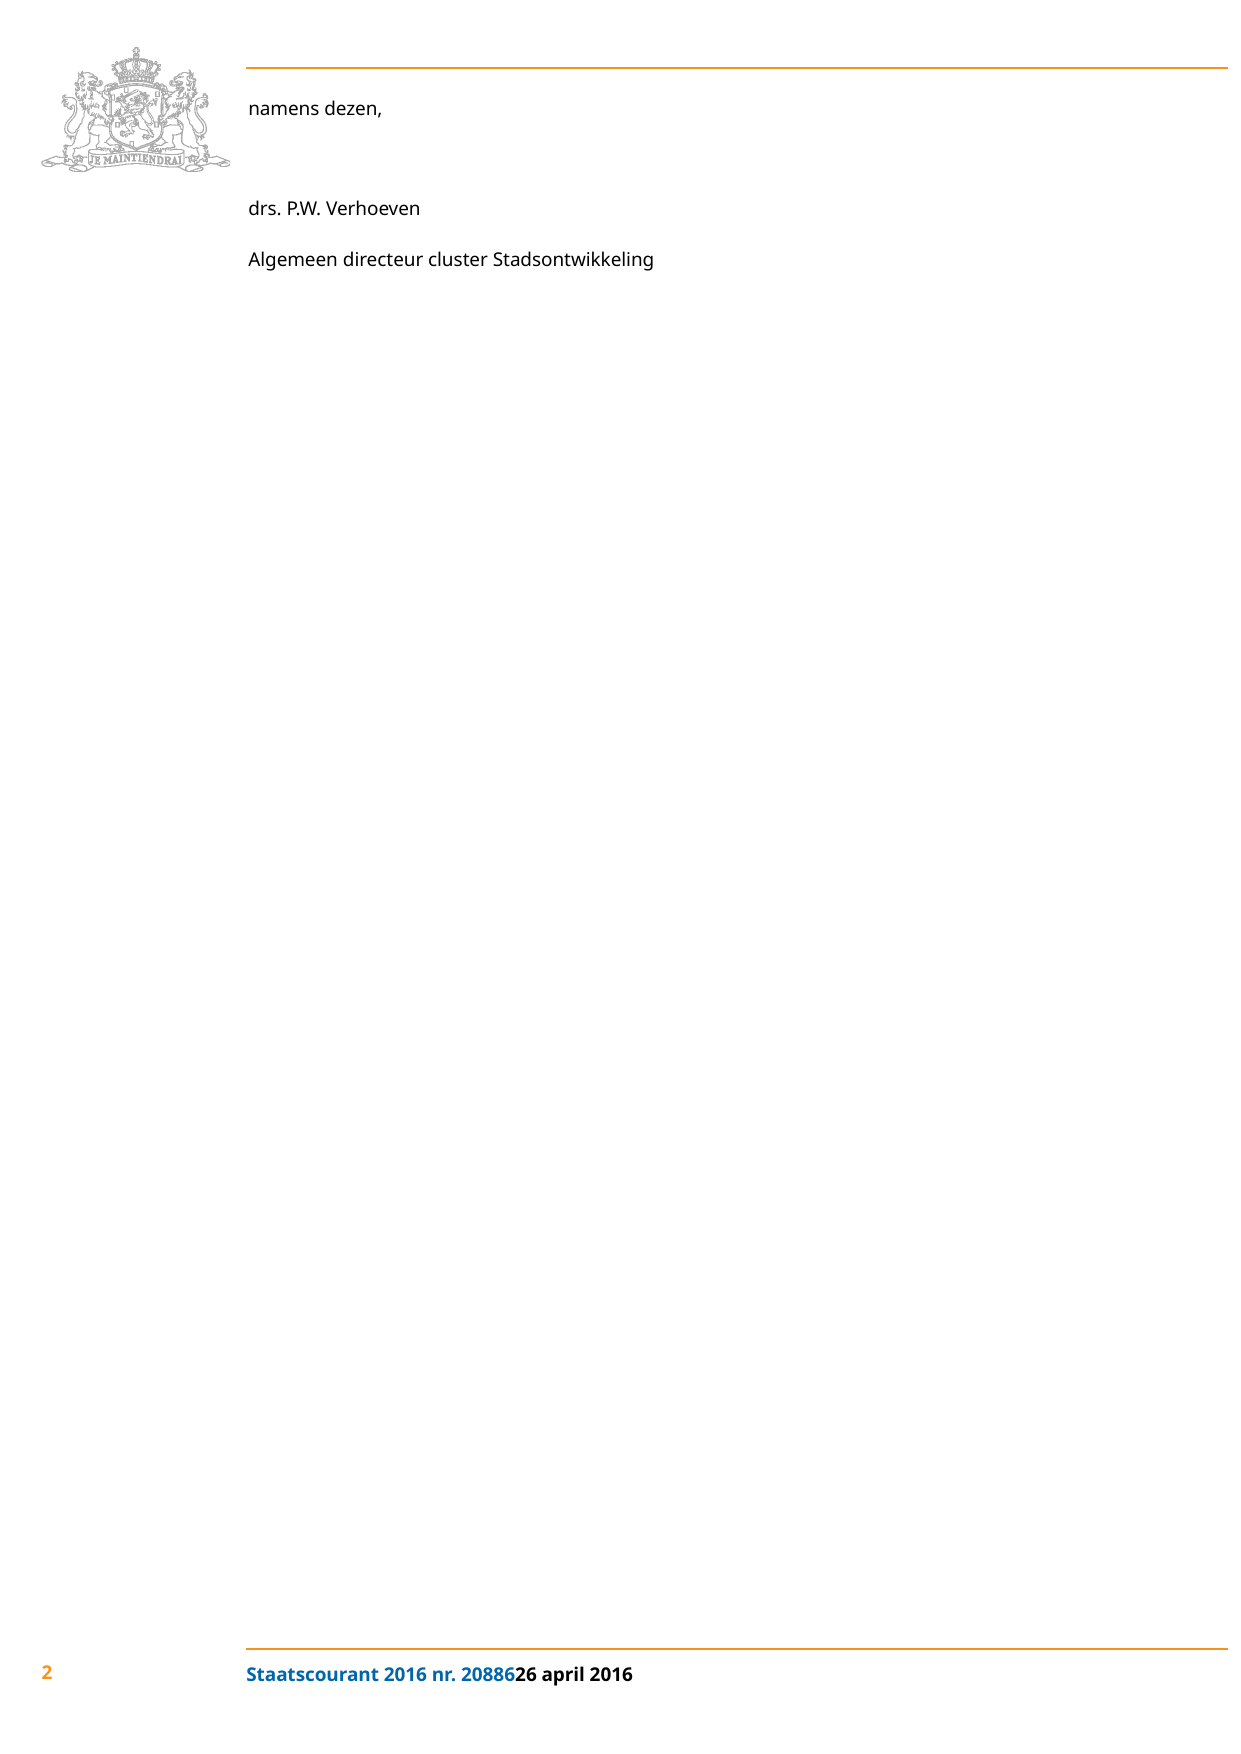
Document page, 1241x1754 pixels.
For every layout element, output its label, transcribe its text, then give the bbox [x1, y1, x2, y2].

text namens dezen, [248, 95, 1152, 121]
picture [41, 47, 231, 172]
text Algemeen directeur cluster Stadsontwikkeling [248, 246, 1152, 272]
text drs. P.W. Verhoeven [248, 196, 1152, 221]
